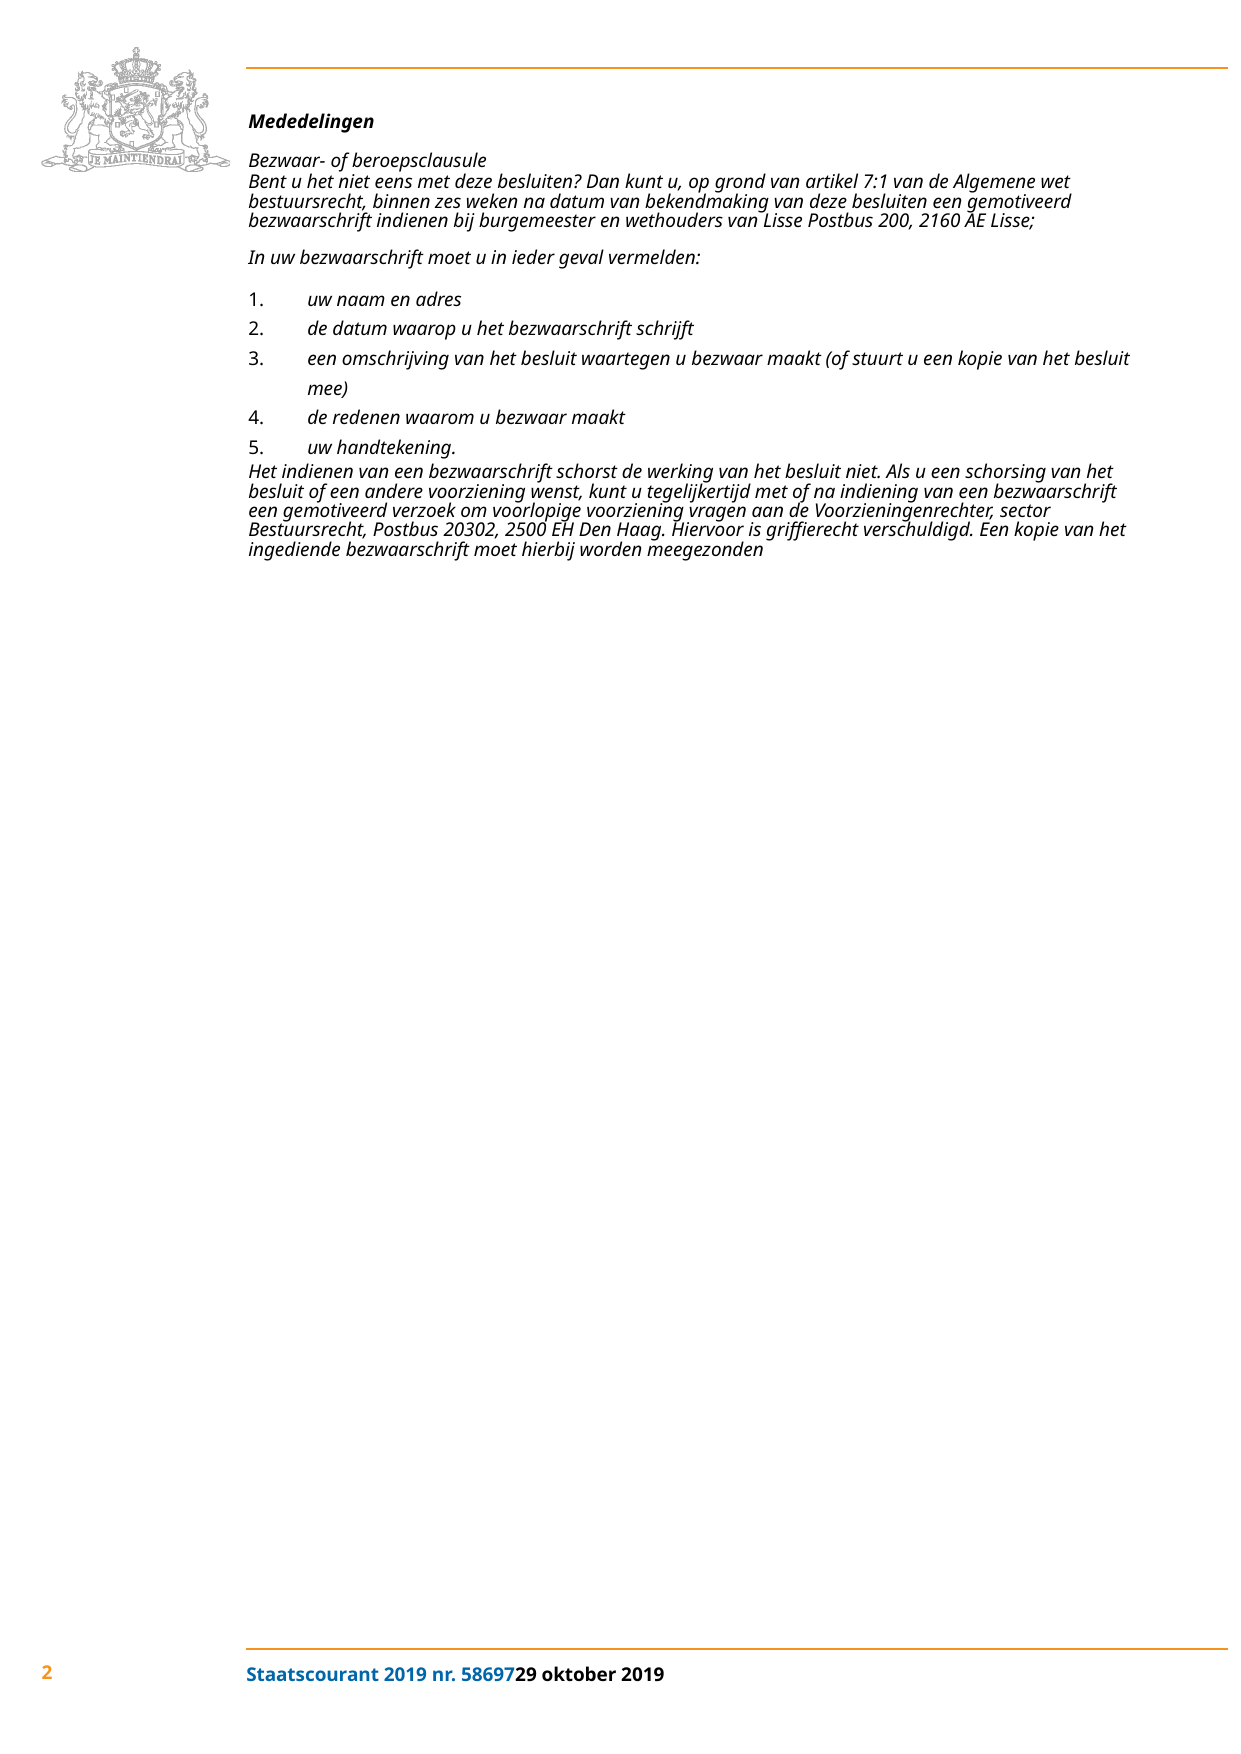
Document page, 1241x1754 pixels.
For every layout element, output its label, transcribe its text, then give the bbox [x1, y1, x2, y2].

text Bent u het niet eens met deze besluiten? Dan kunt u, op grond van artikel 7:1 van de Algemene wet bestuursrecht, binnen zes weken na datum van bekendmaking van deze besluiten een gemotiveerd bezwaarschrift indienen bij burgemeester en wethouders van Lisse Postbus 200, 2160 AE Lisse; [248, 173, 1152, 231]
text Bezwaar- of beroepsclausule [248, 148, 1152, 173]
list uw handtekening. [248, 434, 1152, 459]
list de redenen waarom u bezwaar maakt [248, 404, 1152, 430]
list een omschrijving van het besluit waartegen u bezwaar maakt (of stuurt u een kopie van het besluit mee) [248, 345, 1152, 400]
picture [41, 47, 231, 172]
list de datum waarop u het bezwaarschrift schrijft [248, 316, 1152, 341]
text Mededelingen [248, 108, 1152, 134]
list uw naam en adres [248, 286, 1152, 312]
text In uw bezwaarschrift moet u in ieder geval vermelden: [248, 249, 1152, 268]
text Het indienen van een bezwaarschrift schorst de werking van het besluit niet. Als u een schorsing van het besluit of een andere voorziening wenst, kunt u tegelijkertijd met of na indiening van een bezwaarschrift een gemotiveerd verzoek om voorlopige voorziening vragen aan de Voorzieningenrechter, sector Bestuursrecht, Postbus 20302, 2500 EH Den Haag. Hiervoor is griffierecht verschuldigd. Een kopie van het ingediende bezwaarschrift moet hierbij worden meegezonden [248, 463, 1152, 560]
